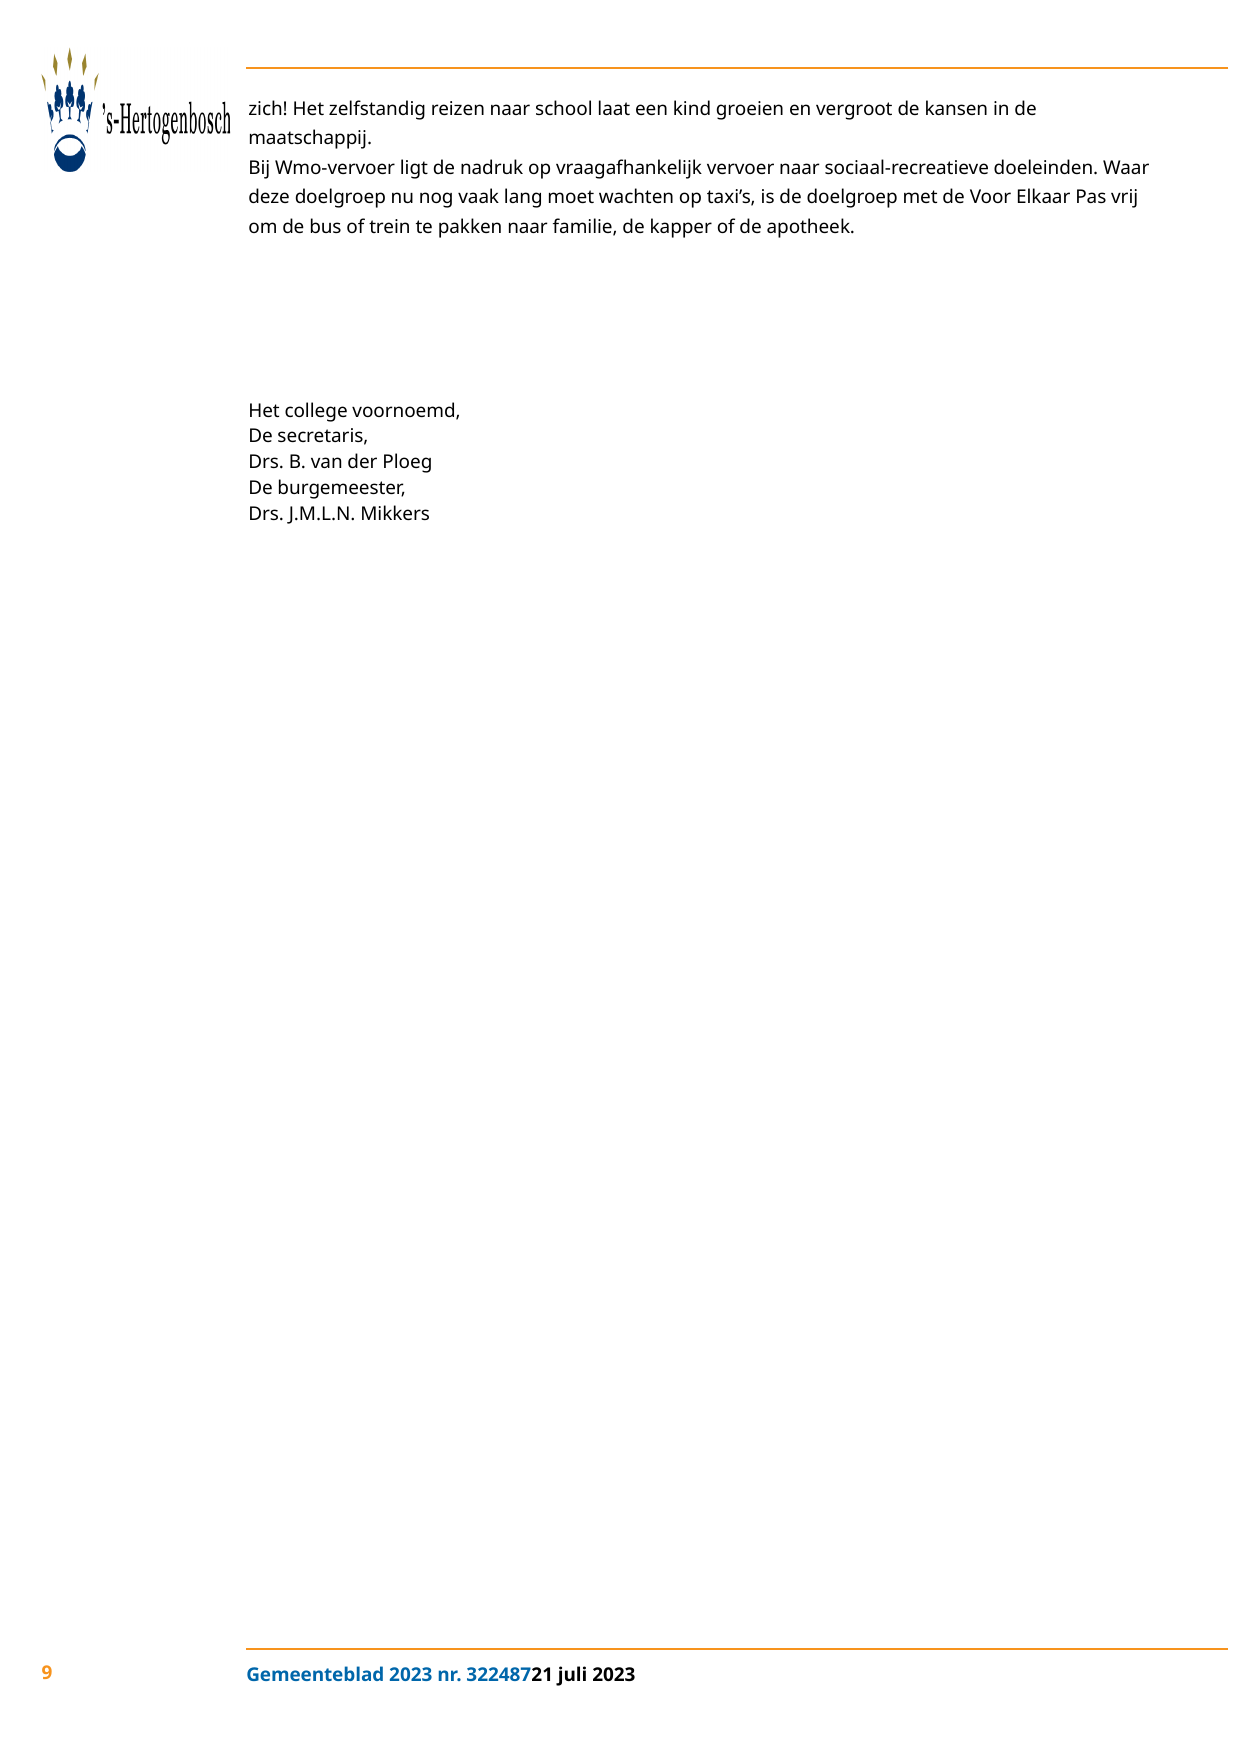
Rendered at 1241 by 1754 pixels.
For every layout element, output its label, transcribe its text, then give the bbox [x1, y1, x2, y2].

text Bij Wmo-vervoer ligt de nadruk op vraagafhankelijk vervoer naar sociaal-recreatieve doeleinden. Waar deze doelgroep nu nog vaak lang moet wachten op taxi’s, is de doelgroep met de Voor Elkaar Pas vrij om de bus of trein te pakken naar familie, de kapper of de apotheek. [248, 154, 1152, 239]
text Drs. B. van der Ploeg [248, 448, 1152, 474]
text zich! Het zelfstandig reizen naar school laat een kind groeien en vergroot de kansen in de maatschappij. [248, 95, 1152, 150]
picture [41, 47, 231, 172]
text Het college voornoemd, [248, 397, 1152, 422]
text De burgemeester, [248, 474, 1152, 500]
text De secretaris, [248, 422, 1152, 448]
text Drs. J.M.L.N. Mikkers [248, 500, 1152, 525]
